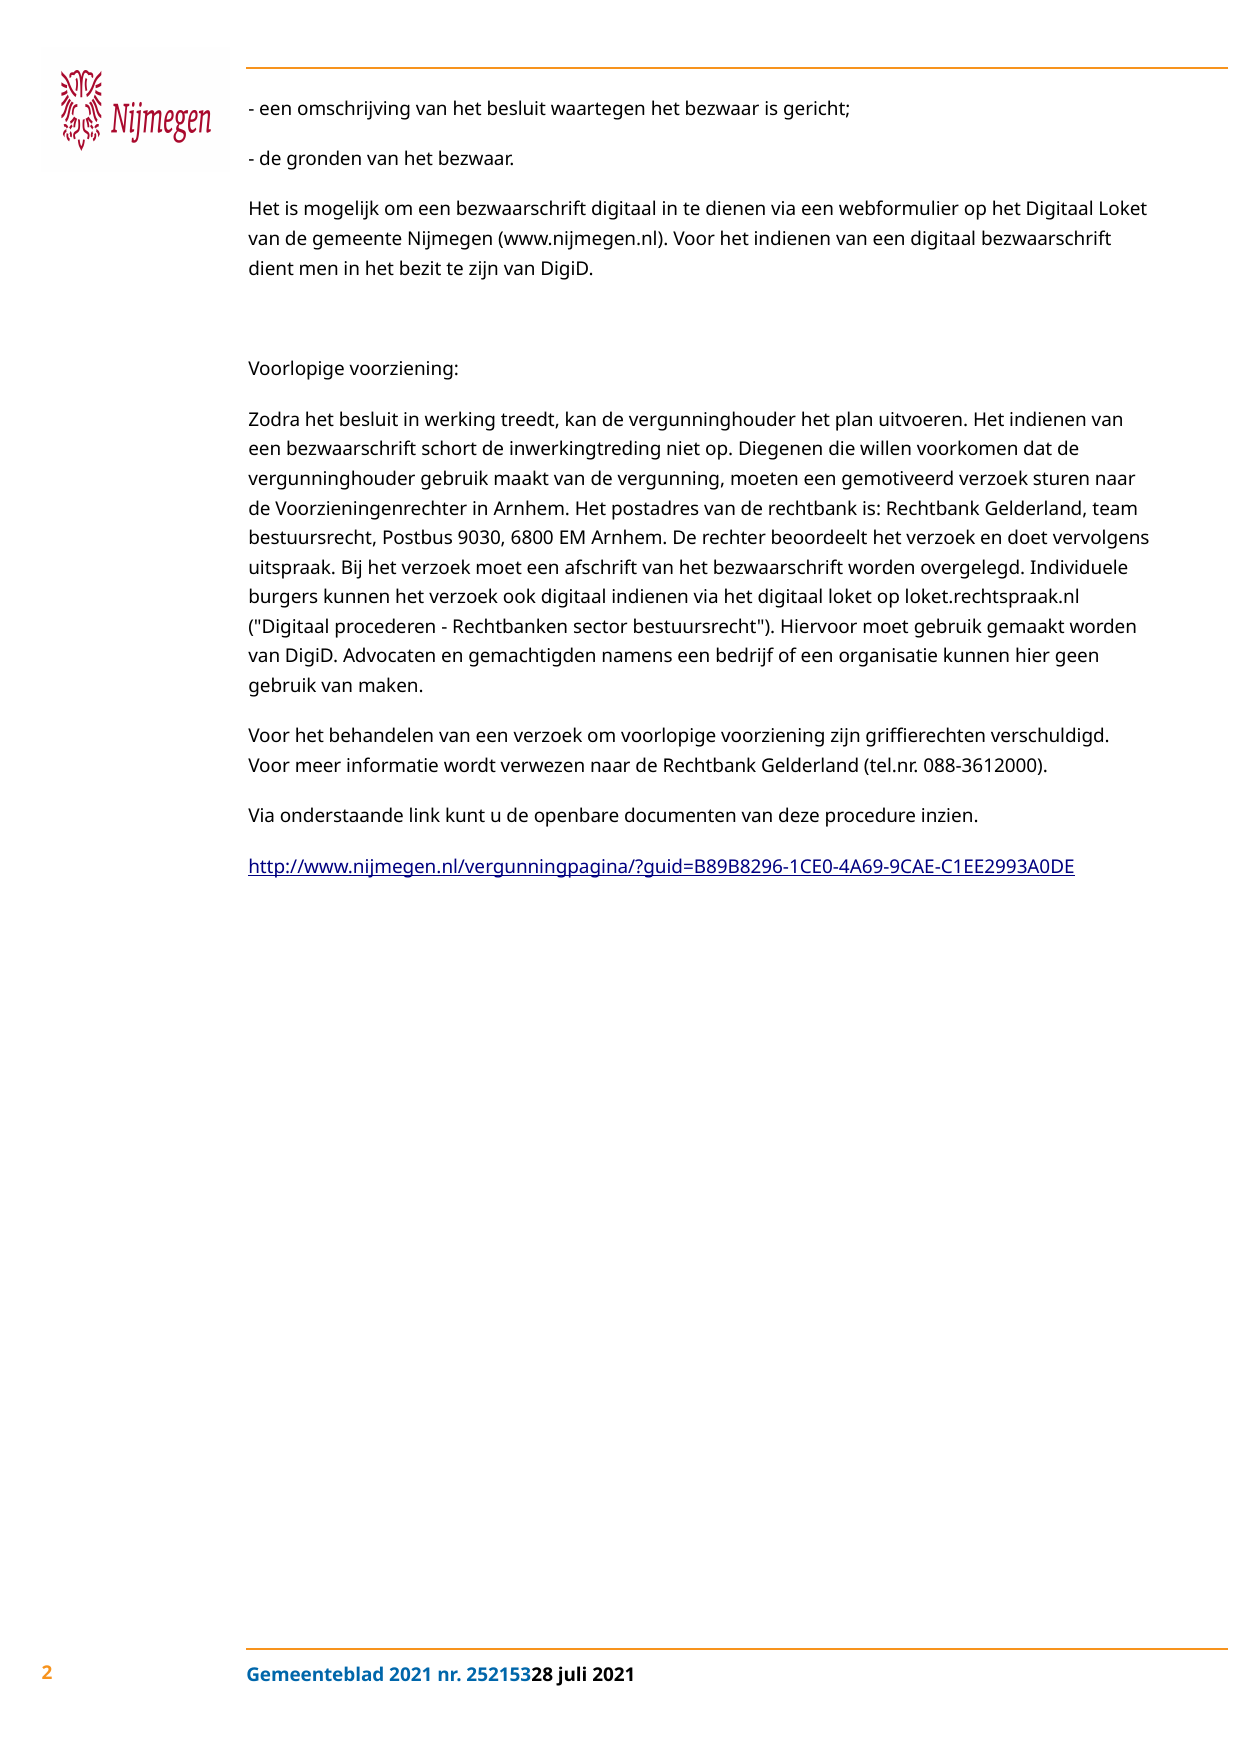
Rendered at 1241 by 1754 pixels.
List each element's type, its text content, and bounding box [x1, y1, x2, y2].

text Via onderstaande link kunt u de openbare documenten van deze procedure inzien. [248, 803, 1152, 828]
text - de gronden van het bezwaar. [248, 145, 1152, 171]
text Zodra het besluit in werking treedt, kan de vergunninghouder het plan uitvoeren. Het indienen van een bezwaarschrift schort de inwerkingtreding niet op. Diegenen die willen voorkomen dat de vergunninghouder gebruik maakt van de vergunning, moeten een gemotiveerd verzoek sturen naar de Voorzieningenrechter in Arnhem. Het postadres van de rechtbank is: Rechtbank Gelderland, team bestuursrecht, Postbus 9030, 6800 EM Arnhem. De rechter beoordeelt het verzoek en doet vervolgens uitspraak. Bij het verzoek moet een afschrift van het bezwaarschrift worden overgelegd. Individuele burgers kunnen het verzoek ook digitaal indienen via het digitaal loket op loket.rechtspraak.nl ("Digitaal procederen - Rechtbanken sector bestuursrecht"). Hiervoor moet gebruik gemaakt worden van DigiD. Advocaten en gemachtigden namens een bedrijf of een organisatie kunnen hier geen gebruik van maken. [248, 406, 1152, 698]
text Voor het behandelen van een verzoek om voorlopige voorziening zijn griffierechten verschuldigd. Voor meer informatie wordt verwezen naar de Rechtbank Gelderland (tel.nr. 088-3612000). [248, 723, 1152, 778]
picture [41, 47, 231, 172]
text - een omschrijving van het besluit waartegen het bezwaar is gericht; [248, 95, 1152, 121]
text Voorlopige voorziening: [248, 356, 1152, 381]
text Het is mogelijk om een bezwaarschrift digitaal in te dienen via een webformulier op het Digitaal Loket van de gemeente Nijmegen (www.nijmegen.nl). Voor het indienen van een digitaal bezwaarschrift dient men in het bezit te zijn van DigiD. [248, 196, 1152, 281]
text http://www.nijmegen.nl/vergunningpagina/?guid=B89B8296-1CE0-4A69-9CAE-C1EE2993A0DE [248, 853, 1152, 879]
